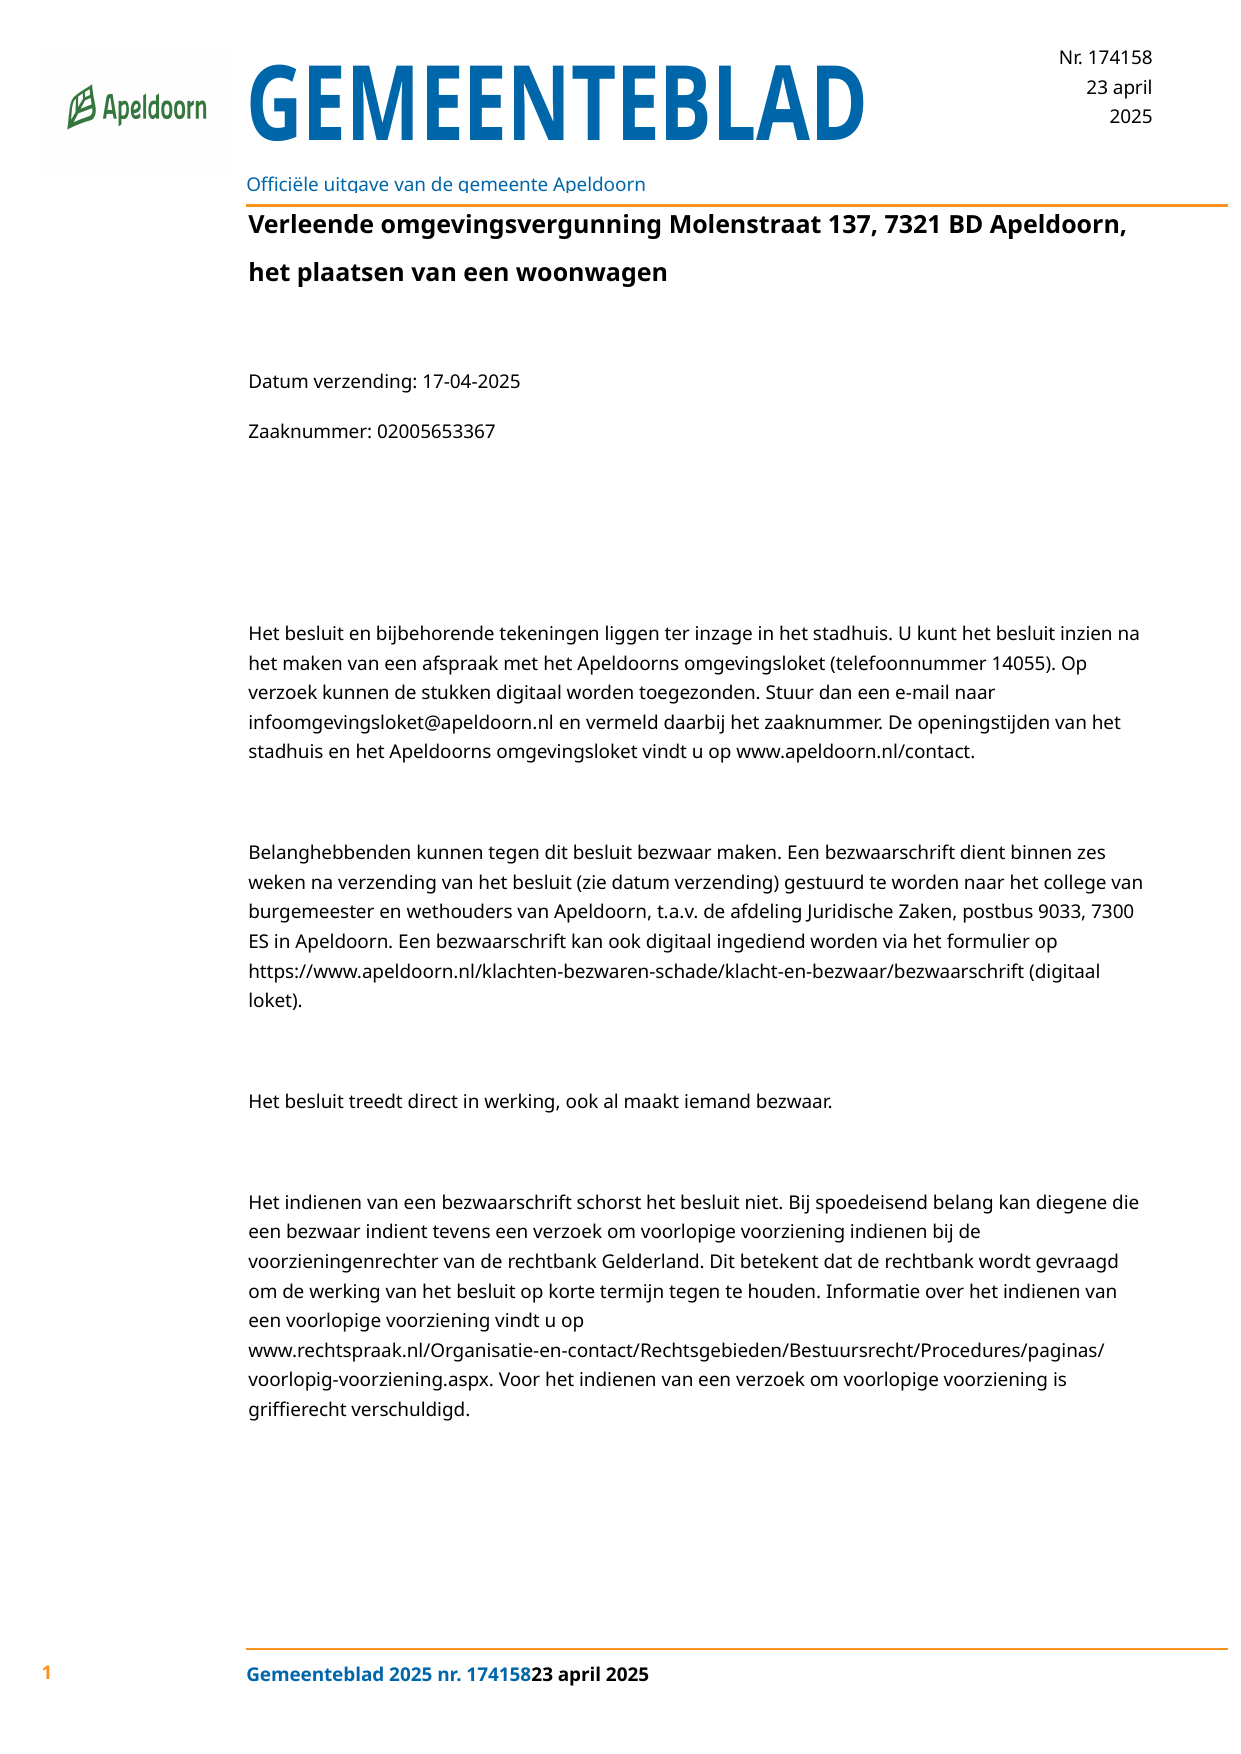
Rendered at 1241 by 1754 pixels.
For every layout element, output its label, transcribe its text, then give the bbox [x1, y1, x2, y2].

text Belanghebbenden kunnen tegen dit besluit bezwaar maken. Een bezwaarschrift dient binnen zes weken na verzending van het besluit (zie datum verzending) gestuurd te worden naar het college van burgemeester en wethouders van Apeldoorn, t.a.v. de afdeling Juridische Zaken, postbus 9033, 7300 ES in Apeldoorn. Een bezwaarschrift kan ook digitaal ingediend worden via het formulier op https://www.apeldoorn.nl/klachten-bezwaren-schade/klacht-en-bezwaar/bezwaarschrift (digitaal loket). [248, 839, 1152, 1013]
text Het besluit treedt direct in werking, ook al maakt iemand bezwaar. [248, 1088, 1152, 1114]
text Datum verzending: 17-04-2025 [248, 368, 1152, 394]
text Zaaknummer: 02005653367 [248, 419, 1152, 444]
text Verleende omgevingsvergunning Molenstraat 137, 7321 BD Apeldoorn, het plaatsen van een woonwagen [248, 207, 1152, 288]
text Het besluit en bijbehorende tekeningen liggen ter inzage in het stadhuis. U kunt het besluit inzien na het maken van een afspraak met het Apeldoorns omgevingsloket (telefoonnummer 14055). Op verzoek kunnen de stukken digitaal worden toegezonden. Stuur dan een e-mail naar infoomgevingsloket@apeldoorn.nl en vermeld daarbij het zaaknummer. De openingstijden van het stadhuis en het Apeldoorns omgevingsloket vindt u op www.apeldoorn.nl/contact. [248, 620, 1152, 764]
text Het indienen van een bezwaarschrift schorst het besluit niet. Bij spoedeisend belang kan diegene die een bezwaar indient tevens een verzoek om voorlopige voorziening indienen bij de voorzieningenrechter van de rechtbank Gelderland. Dit betekent dat de rechtbank wordt gevraagd om de werking van het besluit op korte termijn tegen te houden. Informatie over het indienen van een voorlopige voorziening vindt u op www.rechtspraak.nl/Organisatie-en-contact/Rechtsgebieden/Bestuursrecht/Procedures/paginas/voorlopig-voorziening.aspx. Voor het indienen van een verzoek om voorlopige voorziening is griffierecht verschuldigd. [248, 1189, 1152, 1422]
picture [41, 47, 231, 172]
